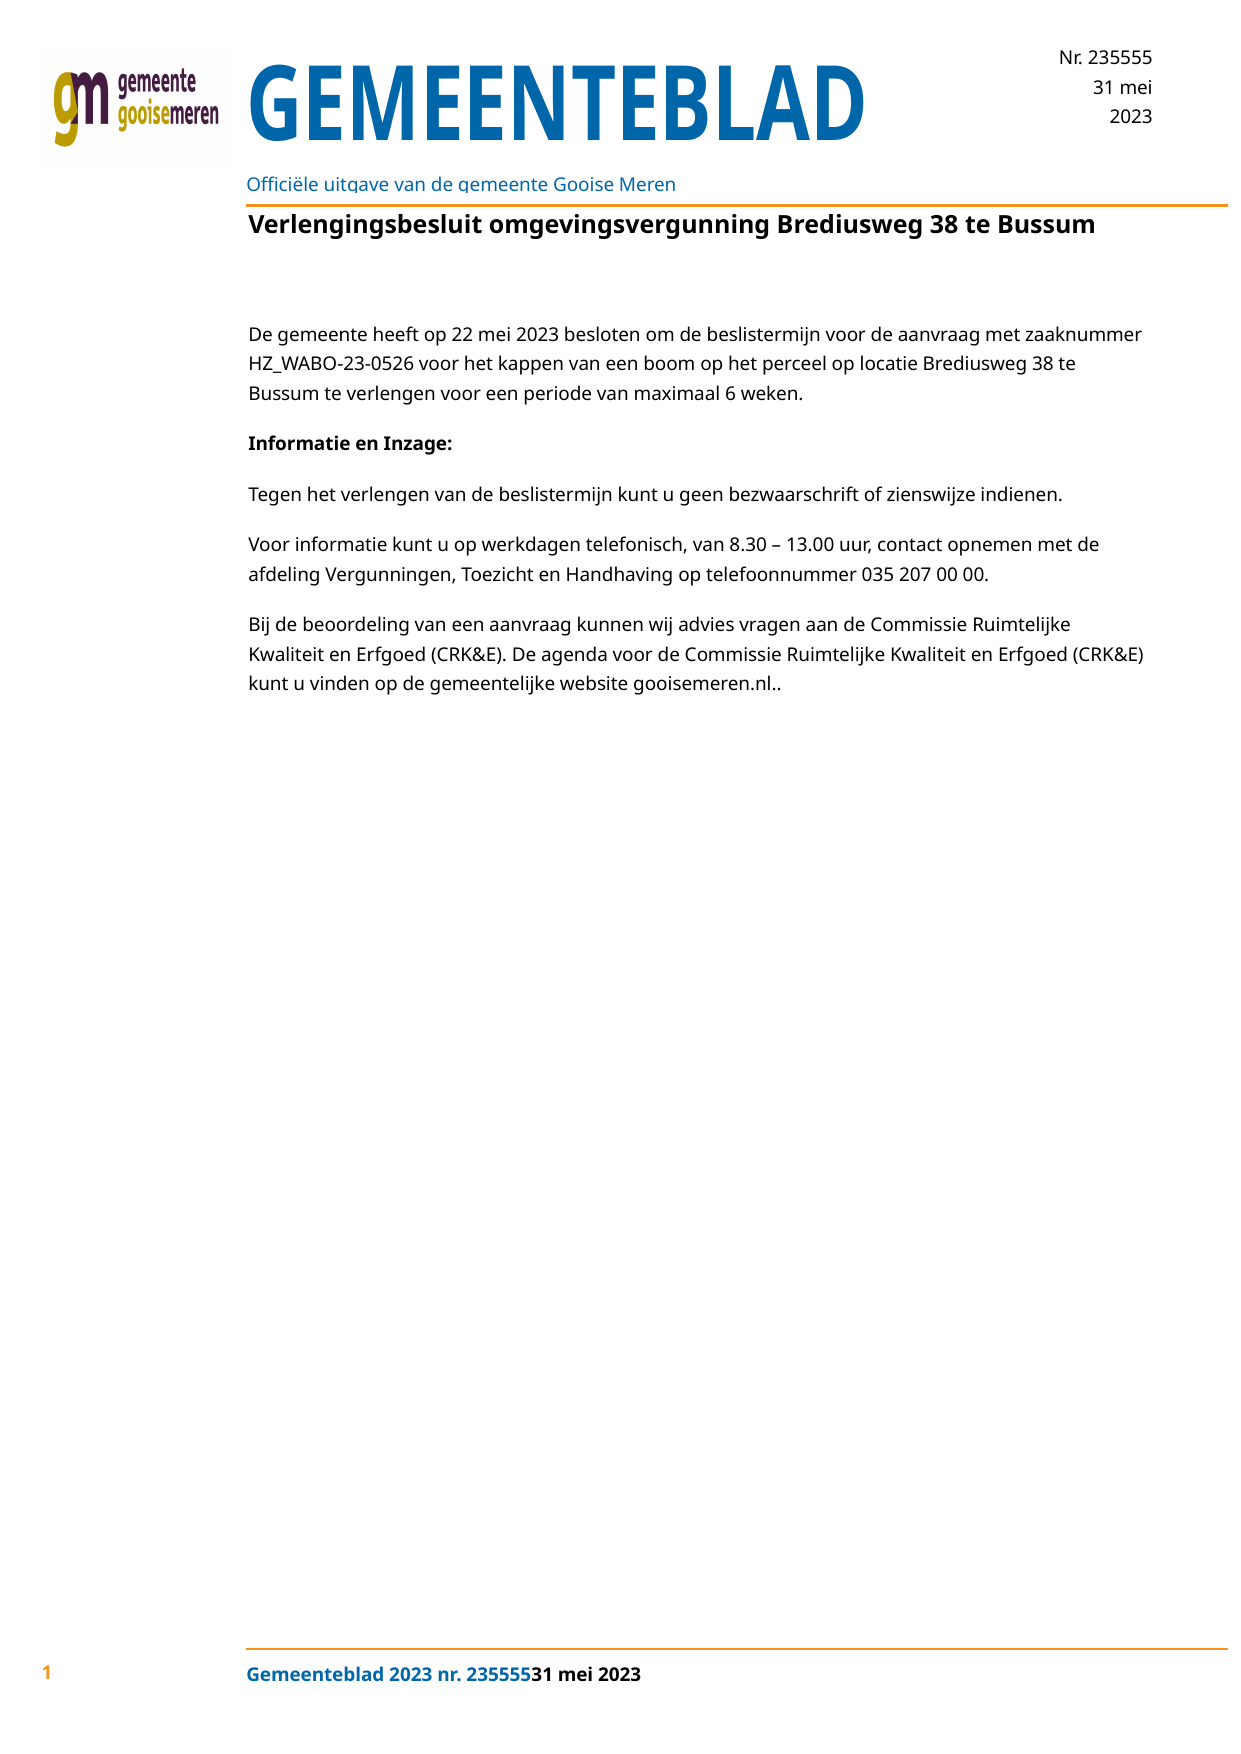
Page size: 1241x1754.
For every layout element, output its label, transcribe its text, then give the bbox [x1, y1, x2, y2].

picture [41, 47, 231, 172]
text Verlengingsbesluit omgevingsvergunning Brediusweg 38 te Bussum [248, 207, 1152, 241]
text Voor informatie kunt u op werkdagen telefonisch, van 8.30 – 13.00 uur, contact opnemen met de afdeling Vergunningen, Toezicht en Handhaving op telefoonnummer 035 207 00 00. [248, 531, 1152, 586]
text Informatie en Inzage: [248, 430, 1152, 456]
text Tegen het verlengen van de beslistermijn kunt u geen bezwaarschrift of zienswijze indienen. [248, 481, 1152, 506]
text De gemeente heeft op 22 mei 2023 besloten om de beslistermijn voor de aanvraag met zaaknummer HZ_WABO-23-0526 voor het kappen van een boom op het perceel op locatie Brediusweg 38 te Bussum te verlengen voor een periode van maximaal 6 weken. [248, 321, 1152, 406]
text Bij de beoordeling van een aanvraag kunnen wij advies vragen aan de Commissie Ruimtelijke Kwaliteit en Erfgoed (CRK&E). De agenda voor de Commissie Ruimtelijke Kwaliteit en Erfgoed (CRK&E) kunt u vinden op de gemeentelijke website gooisemeren.nl.. [248, 611, 1152, 696]
